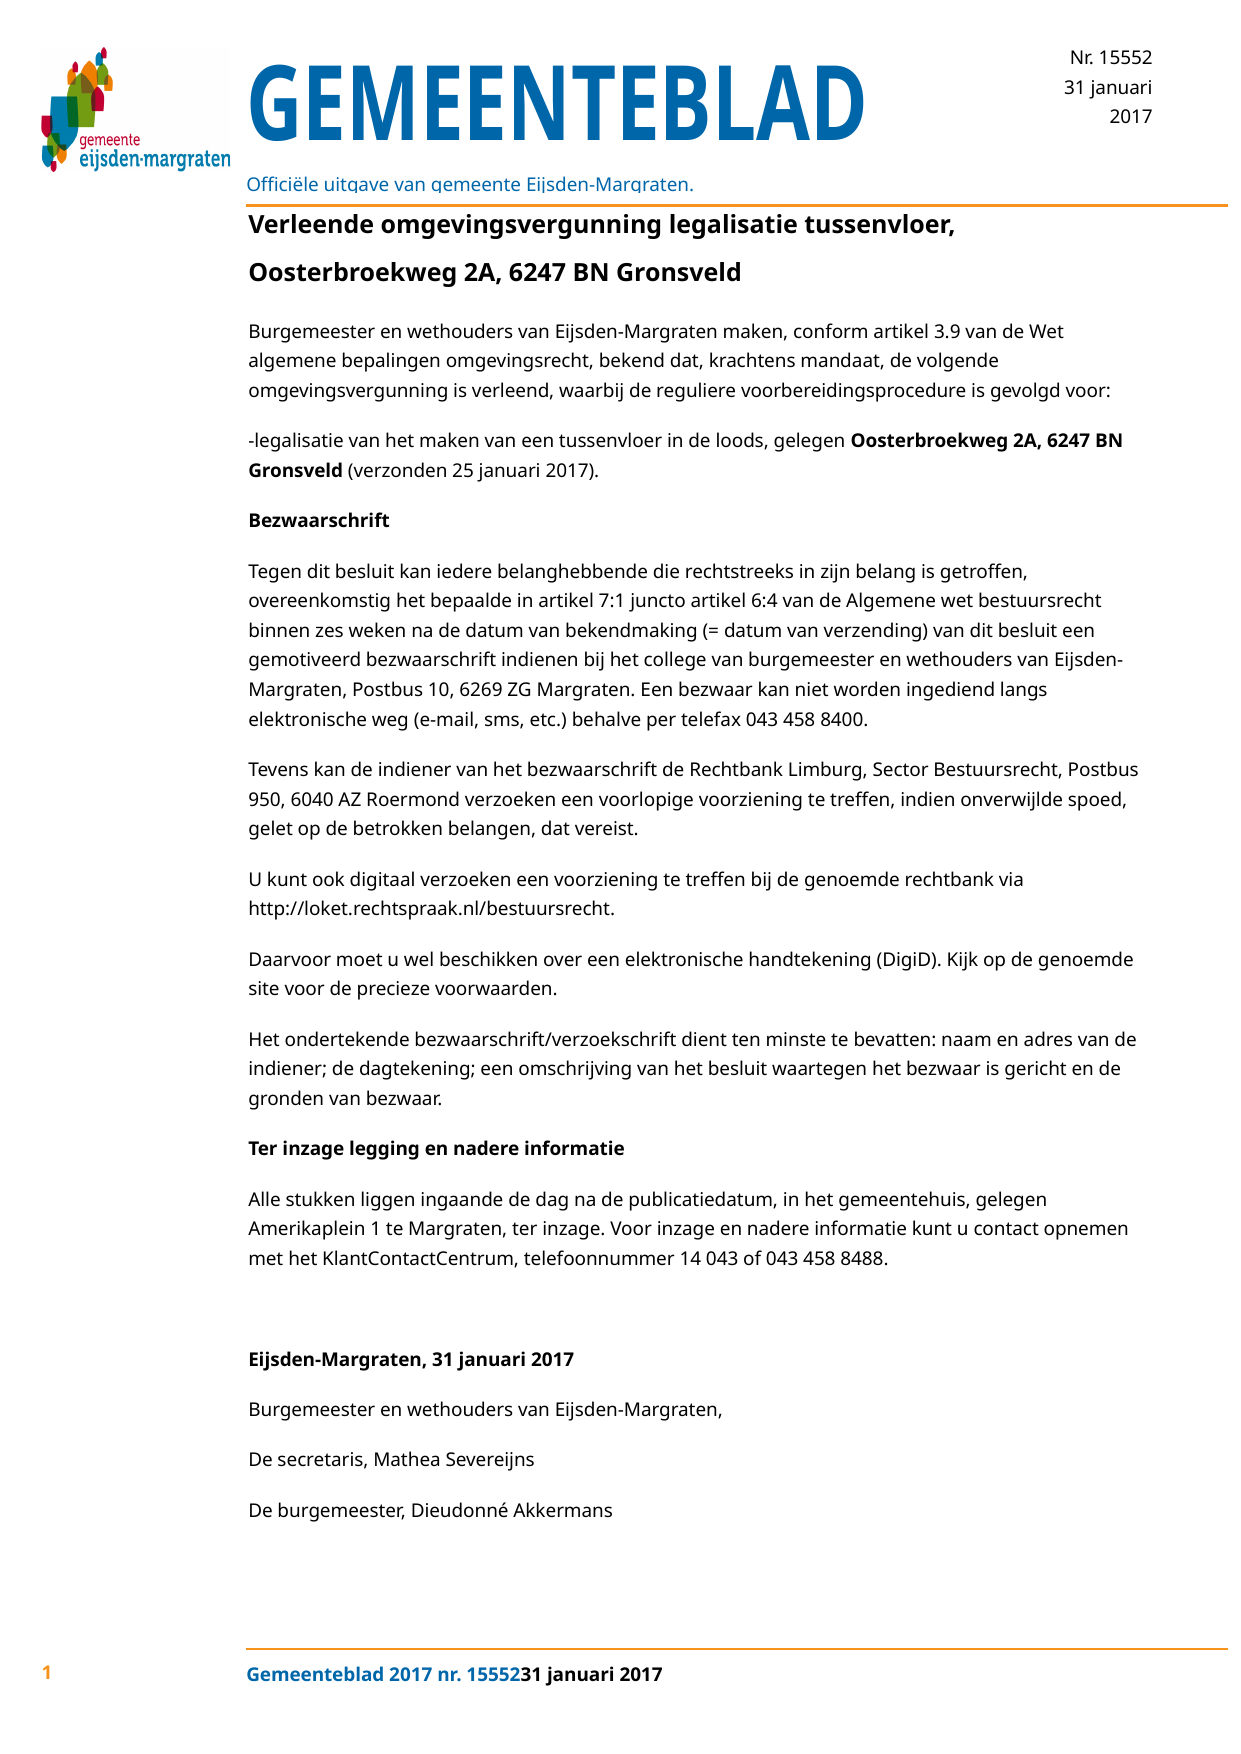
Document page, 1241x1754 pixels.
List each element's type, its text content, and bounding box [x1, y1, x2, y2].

text De secretaris, Mathea Severeijns [248, 1447, 1152, 1472]
text Burgemeester en wethouders van Eijsden-Margraten, [248, 1396, 1152, 1422]
text U kunt ook digitaal verzoeken een voorziening te treffen bij de genoemde rechtbank via http://loket.rechtspraak.nl/bestuursrecht. [248, 866, 1152, 921]
text Ter inzage legging en nadere informatie [248, 1135, 1152, 1161]
text Verleende omgevingsvergunning legalisatie tussenvloer, Oosterbroekweg 2A, 6247 BN Gronsveld [248, 207, 1152, 288]
text -legalisatie van het maken van een tussenvloer in de loods, gelegen Oosterbroekweg 2A, 6247 BN Gronsveld (verzonden 25 januari 2017). [248, 427, 1152, 483]
text Tegen dit besluit kan iedere belanghebbende die rechtstreeks in zijn belang is getroffen, overeenkomstig het bepaalde in artikel 7:1 juncto artikel 6:4 van de Algemene wet bestuursrecht binnen zes weken na de datum van bekendmaking (= datum van verzending) van dit besluit een gemotiveerd bezwaarschrift indienen bij het college van burgemeester en wethouders van Eijsden-Margraten, Postbus 10, 6269 ZG Margraten. Een bezwaar kan niet worden ingediend langs elektronische weg (e-mail, sms, etc.) behalve per telefax 043 458 8400. [248, 558, 1152, 732]
text Eijsden-Margraten, 31 januari 2017 [248, 1346, 1152, 1372]
picture [41, 47, 231, 172]
text Het ondertekende bezwaarschrift/verzoekschrift dient ten minste te bevatten: naam en adres van de indiener; de dagtekening; een omschrijving van het besluit waartegen het bezwaar is gericht en de gronden van bezwaar. [248, 1026, 1152, 1111]
text Alle stukken liggen ingaande de dag na de publicatiedatum, in het gemeentehuis, gelegen Amerikaplein 1 te Margraten, ter inzage. Voor inzage en nadere informatie kunt u contact opnemen met het KlantContactCentrum, telefoonnummer 14 043 of 043 458 8488. [248, 1186, 1152, 1271]
text Daarvoor moet u wel beschikken over een elektronische handtekening (DigiD). Kijk op de genoemde site voor de precieze voorwaarden. [248, 946, 1152, 1001]
text De burgemeester, Dieudonné Akkermans [248, 1497, 1152, 1523]
text Burgemeester en wethouders van Eijsden-Margraten maken, conform artikel 3.9 van de Wet algemene bepalingen omgevingsrecht, bekend dat, krachtens mandaat, de volgende omgevingsvergunning is verleend, waarbij de reguliere voorbereidingsprocedure is gevolgd voor: [248, 318, 1152, 403]
text Bezwaarschrift [248, 507, 1152, 533]
text Tevens kan de indiener van het bezwaarschrift de Rechtbank Limburg, Sector Bestuursrecht, Postbus 950, 6040 AZ Roermond verzoeken een voorlopige voorziening te treffen, indien onverwijlde spoed, gelet op de betrokken belangen, dat vereist. [248, 756, 1152, 841]
